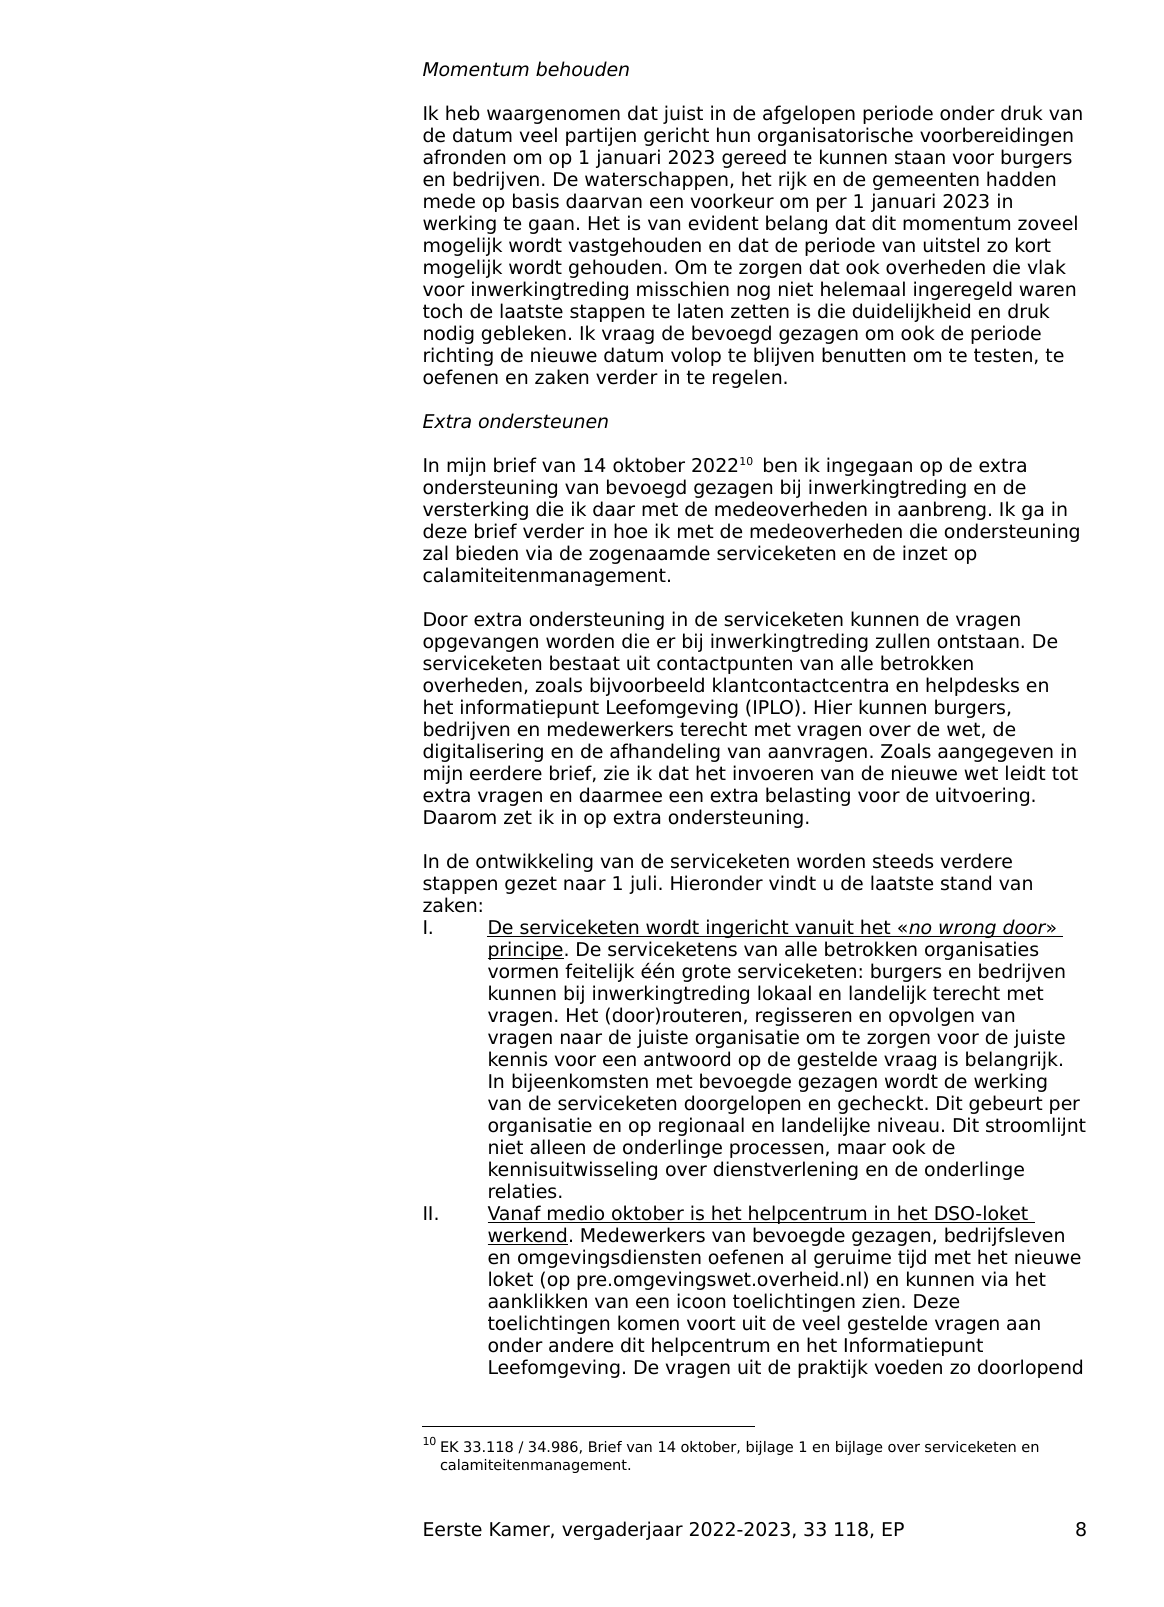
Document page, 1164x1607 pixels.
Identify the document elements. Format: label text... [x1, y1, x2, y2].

text Ik heb waargenomen dat juist in de afgelopen periode onder druk van de datum veel partijen gericht hun organisatorische voorbereidingen afronden om op 1 januari 2023 gereed te kunnen staan voor burgers en bedrijven. De waterschappen, het rijk en de gemeenten hadden mede op basis daarvan een voorkeur om per 1 januari 2023 in werking te gaan. Het is van evident belang dat dit momentum zoveel mogelijk wordt vastgehouden en dat de periode van uitstel zo kort mogelijk wordt gehouden. Om te zorgen dat ook overheden die vlak voor inwerkingtreding misschien nog niet helemaal ingeregeld waren toch de laatste stappen te laten zetten is die duidelijkheid en druk nodig gebleken. Ik vraag de bevoegd gezagen om ook de periode richting de nieuwe datum volop te blijven benutten om te testen, te oefenen en zaken verder in te regelen. [422, 103, 1087, 389]
text EK 33.118 / 34.986, Brief van 14 oktober, bijlage 1 en bijlage over serviceketen en calamiteitenmanagement. [422, 1435, 1087, 1474]
text In mijn brief van 14 oktober 2022 ben ik ingegaan op de extra ondersteuning van bevoegd gezagen bij inwerkingtreding en de versterking die ik daar met de medeoverheden in aanbreng. Ik ga in deze brief verder in hoe ik met de medeoverheden die ondersteuning zal bieden via de zogenaamde serviceketen en de inzet op calamiteitenmanagement. [422, 455, 1087, 587]
text In de ontwikkeling van de serviceketen worden steeds verdere stappen gezet naar 1 juli. Hieronder vindt u de laatste stand van zaken: [422, 851, 1087, 917]
text II. Vanaf medio oktober is het helpcentrum in het DSO-loket werkend. Medewerkers van bevoegde gezagen, bedrijfsleven en omgevingsdiensten oefenen al geruime tijd met het nieuwe loket (op pre.omgevingswet.overheid.nl) en kunnen via het aanklikken van een icoon toelichtingen zien. Deze toelichtingen komen voort uit de veel gestelde vragen aan onder andere dit helpcentrum en het Informatiepunt Leefomgeving. De vragen uit de praktijk voeden zo doorlopend [422, 1203, 1087, 1379]
subtitle Momentum behouden [422, 59, 1087, 81]
subtitle Extra ondersteunen [422, 411, 1087, 433]
text Door extra ondersteuning in de serviceketen kunnen de vragen opgevangen worden die er bij inwerkingtreding zullen ontstaan. De serviceketen bestaat uit contactpunten van alle betrokken overheden, zoals bijvoorbeeld klantcontactcentra en helpdesks en het informatiepunt Leefomgeving (IPLO). Hier kunnen burgers, bedrijven en medewerkers terecht met vragen over de wet, de digitalisering en de afhandeling van aanvragen. Zoals aangegeven in mijn eerdere brief, zie ik dat het invoeren van de nieuwe wet leidt tot extra vragen en daarmee een extra belasting voor de uitvoering. Daarom zet ik in op extra ondersteuning. [422, 609, 1087, 829]
text I. De serviceketen wordt ingericht vanuit het «no wrong door» principe. De serviceketens van alle betrokken organisaties vormen feitelijk één grote serviceketen: burgers en bedrijven kunnen bij inwerkingtreding lokaal en landelijk terecht met vragen. Het (door)routeren, regisseren en opvolgen van vragen naar de juiste organisatie om te zorgen voor de juiste kennis voor een antwoord op de gestelde vraag is belangrijk. In bijeenkomsten met bevoegde gezagen wordt de werking van de serviceketen doorgelopen en gecheckt. Dit gebeurt per organisatie en op regionaal en landelijke niveau. Dit stroomlijnt niet alleen de onderlinge processen, maar ook de kennisuitwisseling over dienstverlening en de onderlinge relaties. [422, 917, 1087, 1203]
